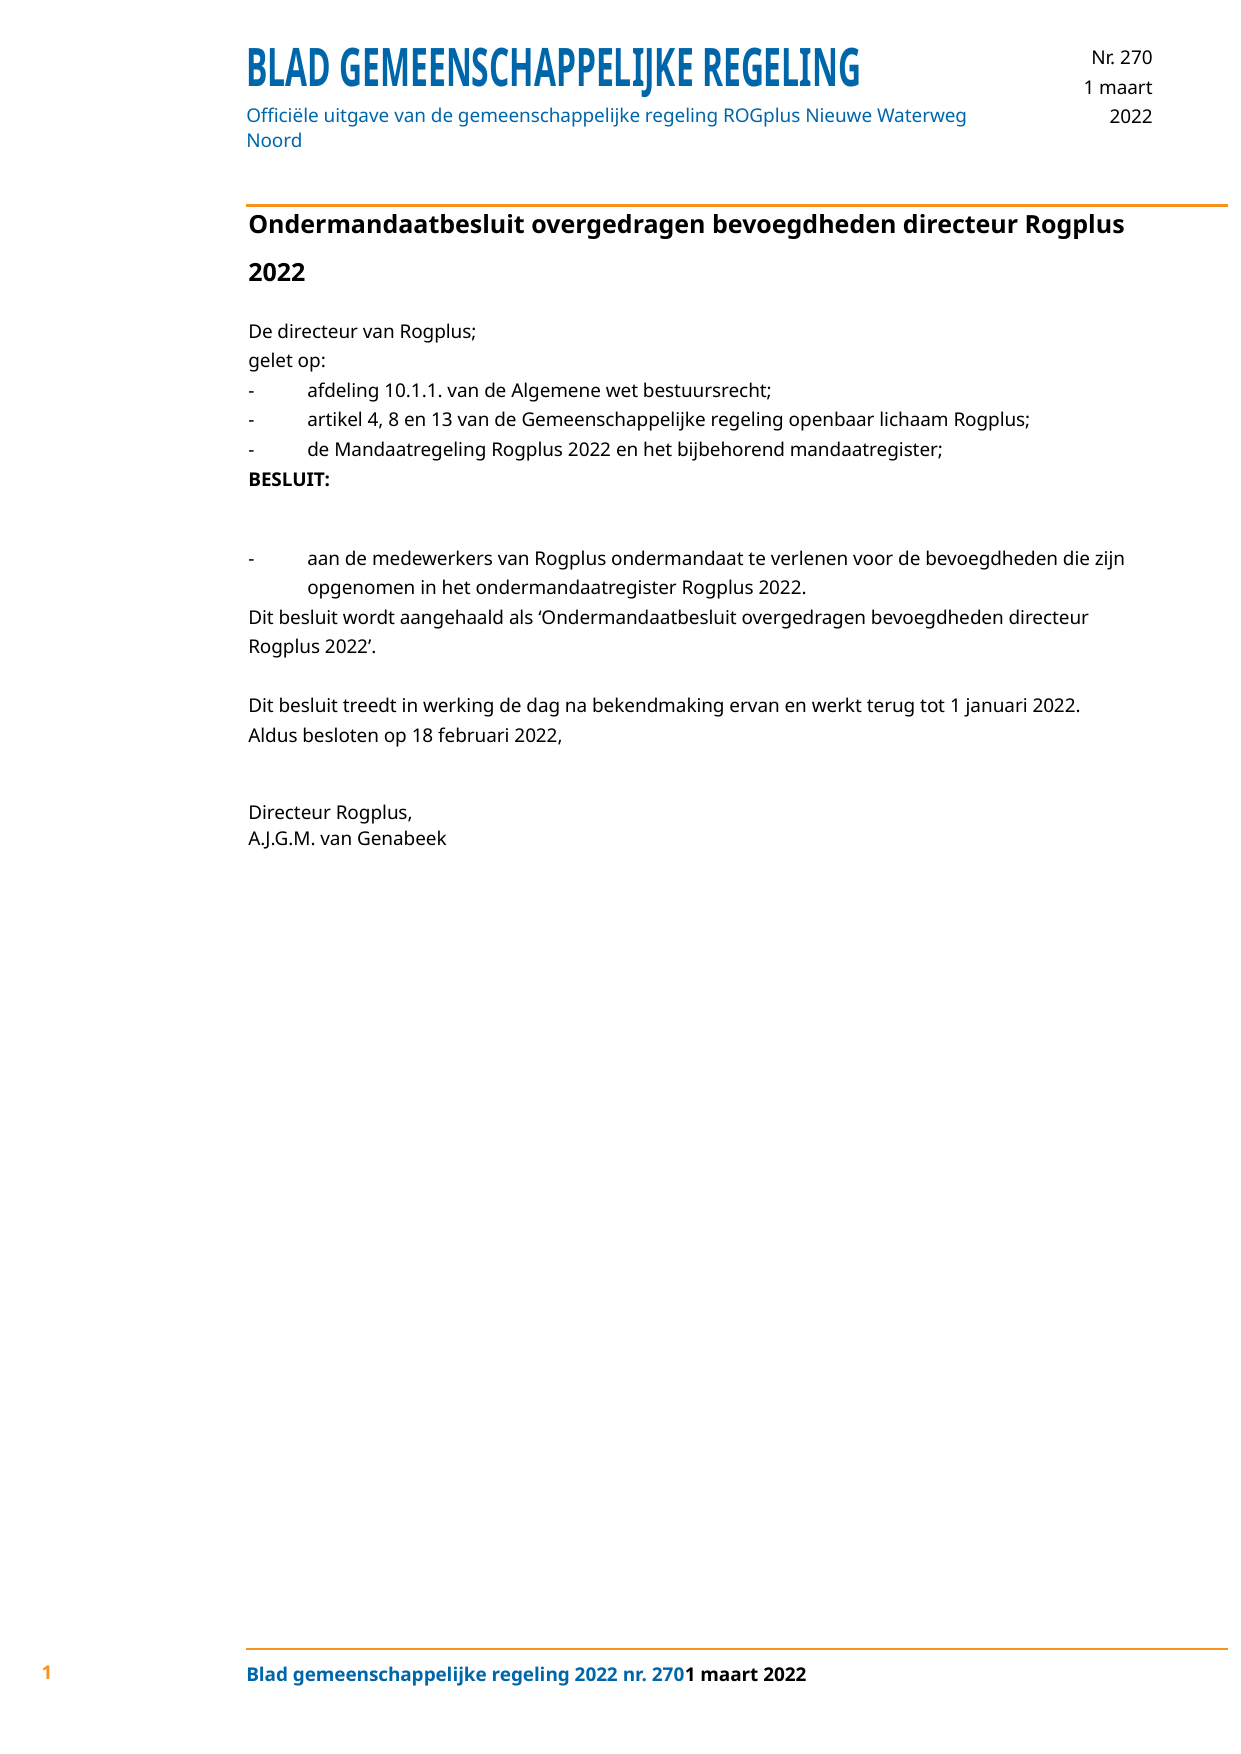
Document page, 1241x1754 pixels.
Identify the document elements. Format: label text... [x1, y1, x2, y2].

list afdeling 10.1.1. van de Algemene wet bestuursrecht; [248, 377, 1152, 403]
text Ondermandaatbesluit overgedragen bevoegdheden directeur Rogplus 2022 [248, 207, 1152, 288]
text Directeur Rogplus, [248, 799, 1152, 825]
list de Mandaatregeling Rogplus 2022 en het bijbehorend mandaatregister; [248, 436, 1152, 462]
list aan de medewerkers van Rogplus ondermandaat te verlenen voor de bevoegdheden die zijn opgenomen in het ondermandaatregister Rogplus 2022. [248, 545, 1152, 600]
picture [41, 47, 231, 172]
text BESLUIT: [248, 466, 1152, 492]
list artikel 4, 8 en 13 van de Gemeenschappelijke regeling openbaar lichaam Rogplus; [248, 407, 1152, 432]
text Dit besluit wordt aangehaald als ‘Ondermandaatbesluit overgedragen bevoegdheden directeur Rogplus 2022’. [248, 604, 1152, 659]
text De directeur van Rogplus; [248, 318, 1152, 344]
text A.J.G.M. van Genabeek [248, 825, 1152, 851]
text Aldus besloten op 18 februari 2022, [248, 722, 1152, 748]
text Dit besluit treedt in werking de dag na bekendmaking ervan en werkt terug tot 1 januari 2022. [248, 693, 1152, 718]
text gelet op: [248, 347, 1152, 373]
